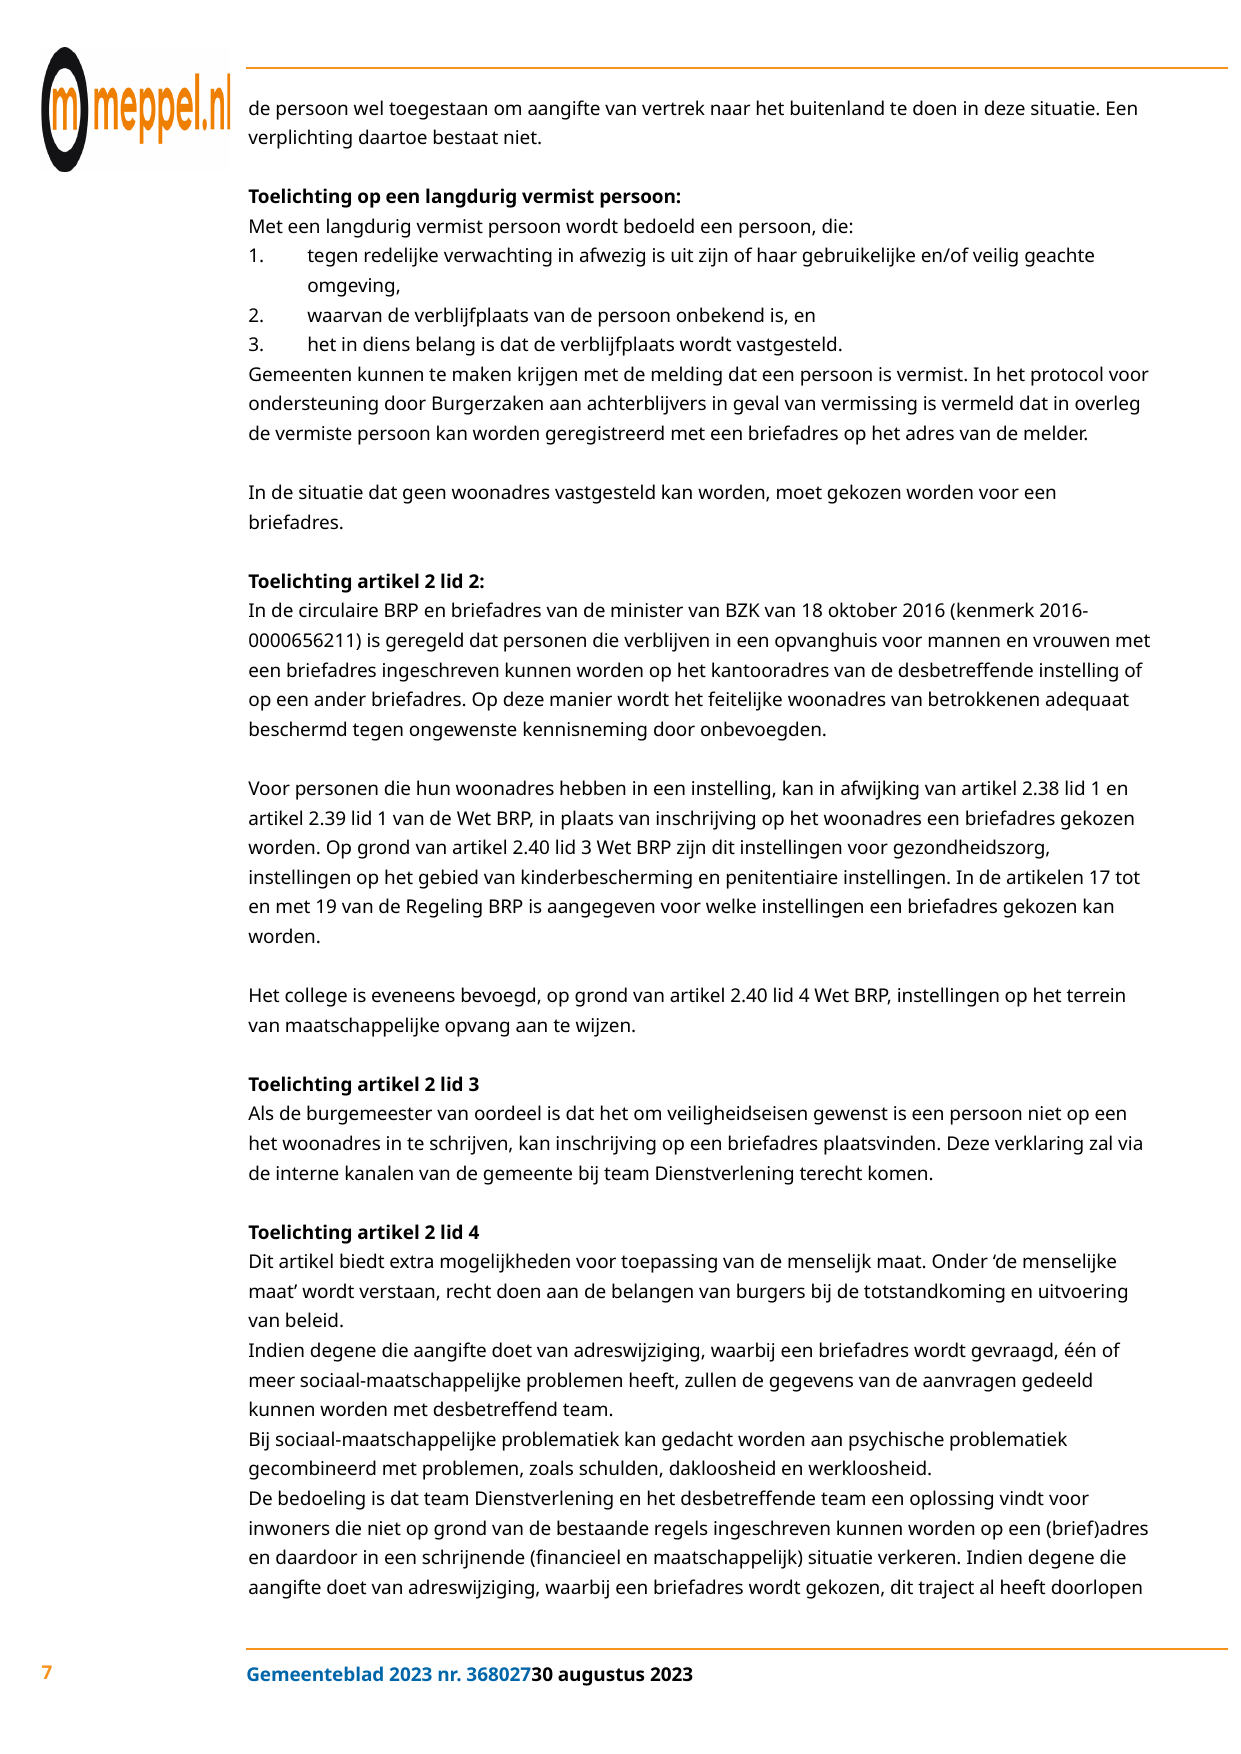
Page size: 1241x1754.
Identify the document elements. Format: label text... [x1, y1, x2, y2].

text Gemeenten kunnen te maken krijgen met de melding dat een persoon is vermist. In het protocol voor ondersteuning door Burgerzaken aan achterblijvers in geval van vermissing is vermeld dat in overleg de vermiste persoon kan worden geregistreerd met een briefadres op het adres van de melder. [248, 361, 1152, 446]
text Toelichting op een langdurig vermist persoon: [248, 183, 1152, 209]
text In de circulaire BRP en briefadres van de minister van BZK van 18 oktober 2016 (kenmerk 2016-0000656211) is geregeld dat personen die verblijven in een opvanghuis voor mannen en vrouwen met een briefadres ingeschreven kunnen worden op het kantooradres van de desbetreffende instelling of op een ander briefadres. Op deze manier wordt het feitelijke woonadres van betrokkenen adequaat beschermd tegen ongewenste kennisneming door onbevoegden. [248, 598, 1152, 742]
text Indien degene die aangifte doet van adreswijziging, waarbij een briefadres wordt gevraagd, één of meer sociaal-maatschappelijke problemen heeft, zullen de gegevens van de aanvragen gedeeld kunnen worden met desbetreffend team. [248, 1337, 1152, 1422]
text Met een langdurig vermist persoon wordt bedoeld een persoon, die: [248, 213, 1152, 239]
text Toelichting artikel 2 lid 4 [248, 1219, 1152, 1245]
text Het college is eveneens bevoegd, op grond van artikel 2.40 lid 4 Wet BRP, instellingen op het terrein van maatschappelijke opvang aan te wijzen. [248, 982, 1152, 1038]
list tegen redelijke verwachting in afwezig is uit zijn of haar gebruikelijke en/of veilig geachte omgeving, [248, 243, 1152, 298]
text Toelichting artikel 2 lid 2: [248, 568, 1152, 594]
text Als de burgemeester van oordeel is dat het om veiligheidseisen gewenst is een persoon niet op een het woonadres in te schrijven, kan inschrijving op een briefadres plaatsvinden. Deze verklaring zal via de interne kanalen van de gemeente bij team Dienstverlening terecht komen. [248, 1101, 1152, 1186]
text Voor personen die hun woonadres hebben in een instelling, kan in afwijking van artikel 2.38 lid 1 en artikel 2.39 lid 1 van de Wet BRP, in plaats van inschrijving op het woonadres een briefadres gekozen worden. Op grond van artikel 2.40 lid 3 Wet BRP zijn dit instellingen voor gezondheidszorg, instellingen op het gebied van kinderbescherming en penitentiaire instellingen. In de artikelen 17 tot en met 19 van de Regeling BRP is aangegeven voor welke instellingen een briefadres gekozen kan worden. [248, 775, 1152, 949]
text Bij sociaal-maatschappelijke problematiek kan gedacht worden aan psychische problematiek gecombineerd met problemen, zoals schulden, dakloosheid en werkloosheid. [248, 1426, 1152, 1481]
text Dit artikel biedt extra mogelijkheden voor toepassing van de menselijk maat. Onder ‘de menselijke maat’ wordt verstaan, recht doen aan de belangen van burgers bij de totstandkoming en uitvoering van beleid. [248, 1248, 1152, 1333]
text In de situatie dat geen woonadres vastgesteld kan worden, moet gekozen worden voor een briefadres. [248, 479, 1152, 535]
list waarvan de verblijfplaats van de persoon onbekend is, en [248, 302, 1152, 328]
text Toelichting artikel 2 lid 3 [248, 1071, 1152, 1097]
text de persoon wel toegestaan om aangifte van vertrek naar het buitenland te doen in deze situatie. Een verplichting daartoe bestaat niet. [248, 95, 1152, 150]
list het in diens belang is dat de verblijfplaats wordt vastgesteld. [248, 331, 1152, 357]
picture [41, 47, 231, 172]
text De bedoeling is dat team Dienstverlening en het desbetreffende team een oplossing vindt voor inwoners die niet op grond van de bestaande regels ingeschreven kunnen worden op een (brief)adres en daardoor in een schrijnende (financieel en maatschappelijk) situatie verkeren. Indien degene die aangifte doet van adreswijziging, waarbij een briefadres wordt gekozen, dit traject al heeft doorlopen [248, 1485, 1152, 1600]
